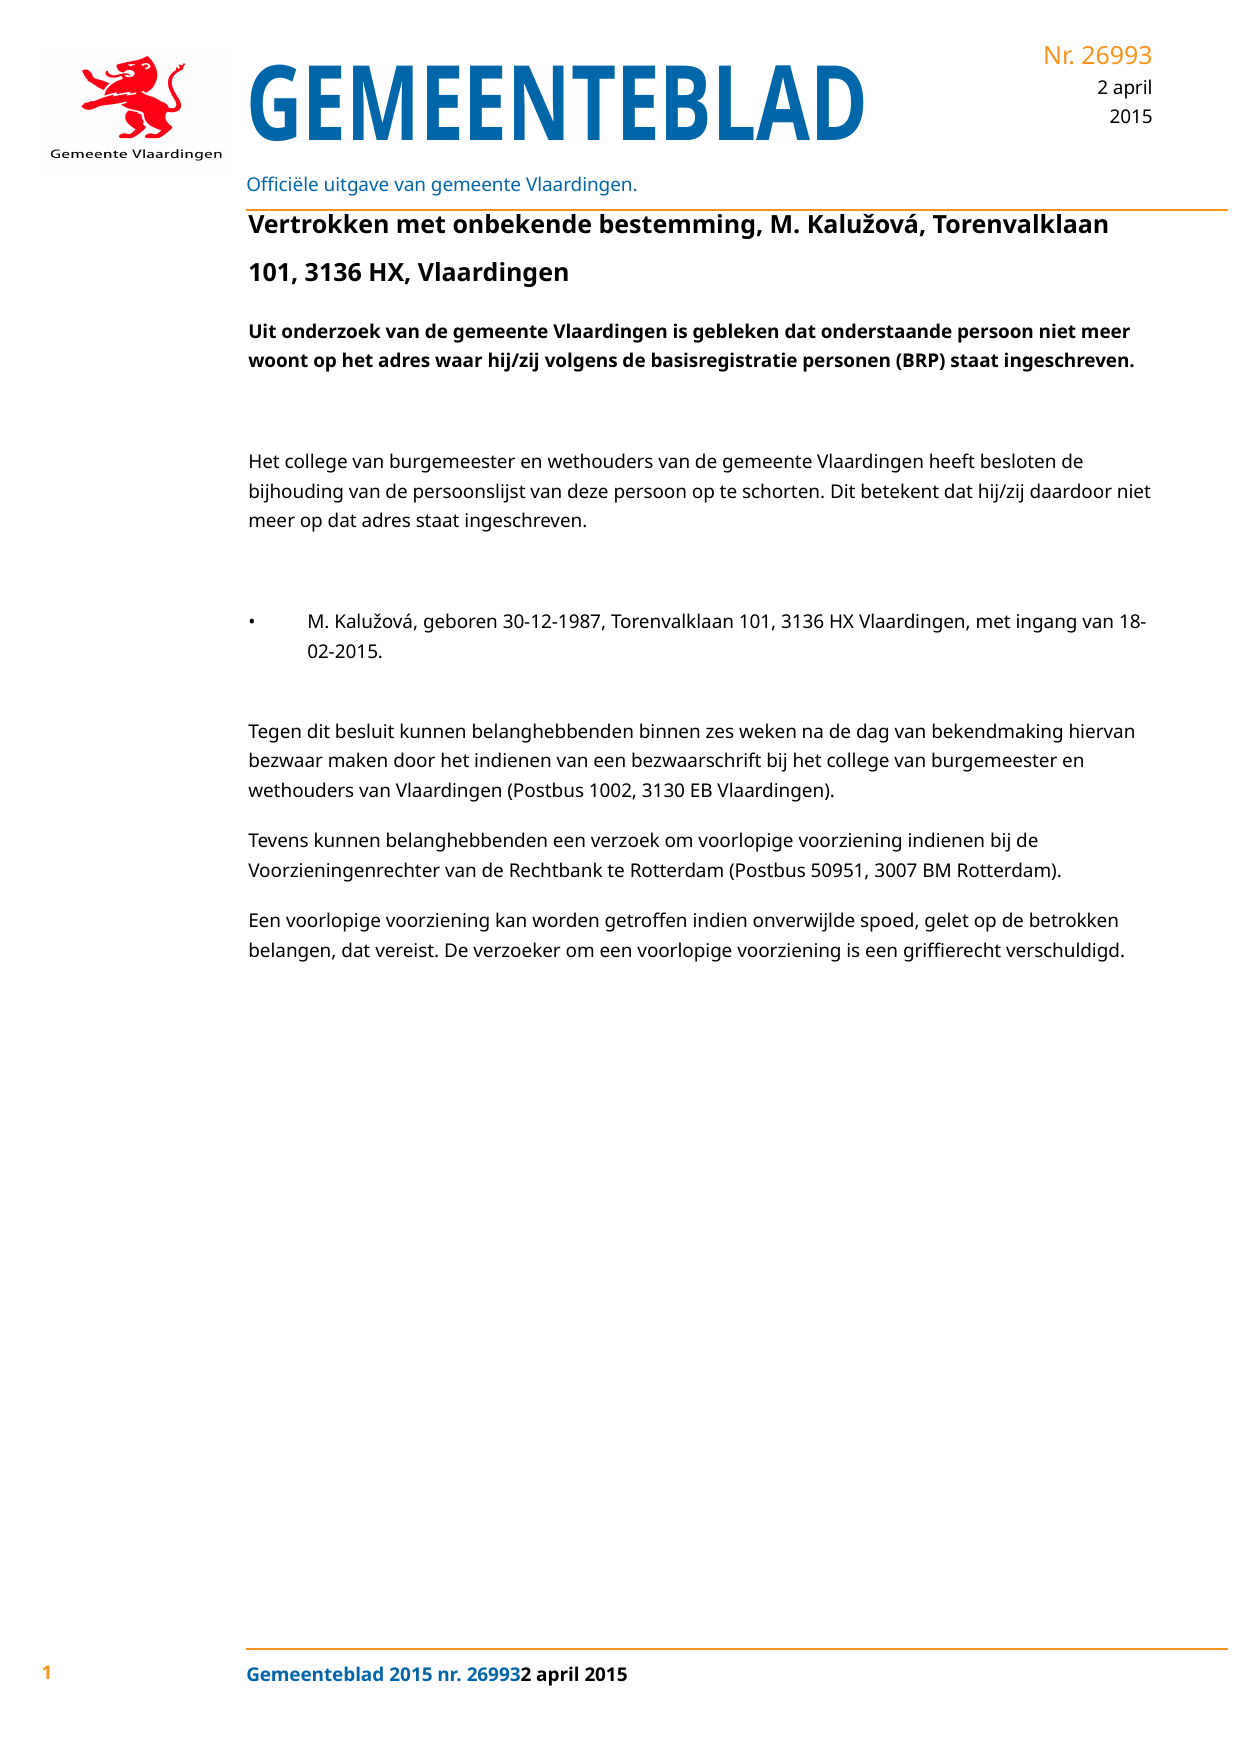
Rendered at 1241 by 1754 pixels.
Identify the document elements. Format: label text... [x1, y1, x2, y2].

text Een voorlopige voorziening kan worden getroffen indien onverwijlde spoed, gelet op de betrokken belangen, dat vereist. De verzoeker om een voorlopige voorziening is een griffierecht verschuldigd. [248, 907, 1152, 963]
text Tegen dit besluit kunnen belanghebbenden binnen zes weken na de dag van bekendmaking hiervan bezwaar maken door het indienen van een bezwaarschrift bij het college van burgemeester en wethouders van Vlaardingen (Postbus 1002, 3130 EB Vlaardingen). [248, 718, 1152, 803]
text Vertrokken met onbekende bestemming, M. Kalužová, Torenvalklaan 101, 3136 HX, Vlaardingen [248, 211, 1152, 288]
picture [41, 47, 231, 172]
list M. Kalužová, geboren 30-12-1987, Torenvalklaan 101, 3136 HX Vlaardingen, met ingang van 18-02-2015. [248, 608, 1152, 664]
text Het college van burgemeester en wethouders van de gemeente Vlaardingen heeft besloten de bijhouding van de persoonslijst van deze persoon op te schorten. Dit betekent dat hij/zij daardoor niet meer op dat adres staat ingeschreven. [248, 448, 1152, 533]
text Uit onderzoek van de gemeente Vlaardingen is gebleken dat onderstaande persoon niet meer woont op het adres waar hij/zij volgens de basisregistratie personen (BRP) staat ingeschreven. [248, 318, 1152, 373]
text Tevens kunnen belanghebbenden een verzoek om voorlopige voorziening indienen bij de Voorzieningenrechter van de Rechtbank te Rotterdam (Postbus 50951, 3007 BM Rotterdam). [248, 827, 1152, 883]
